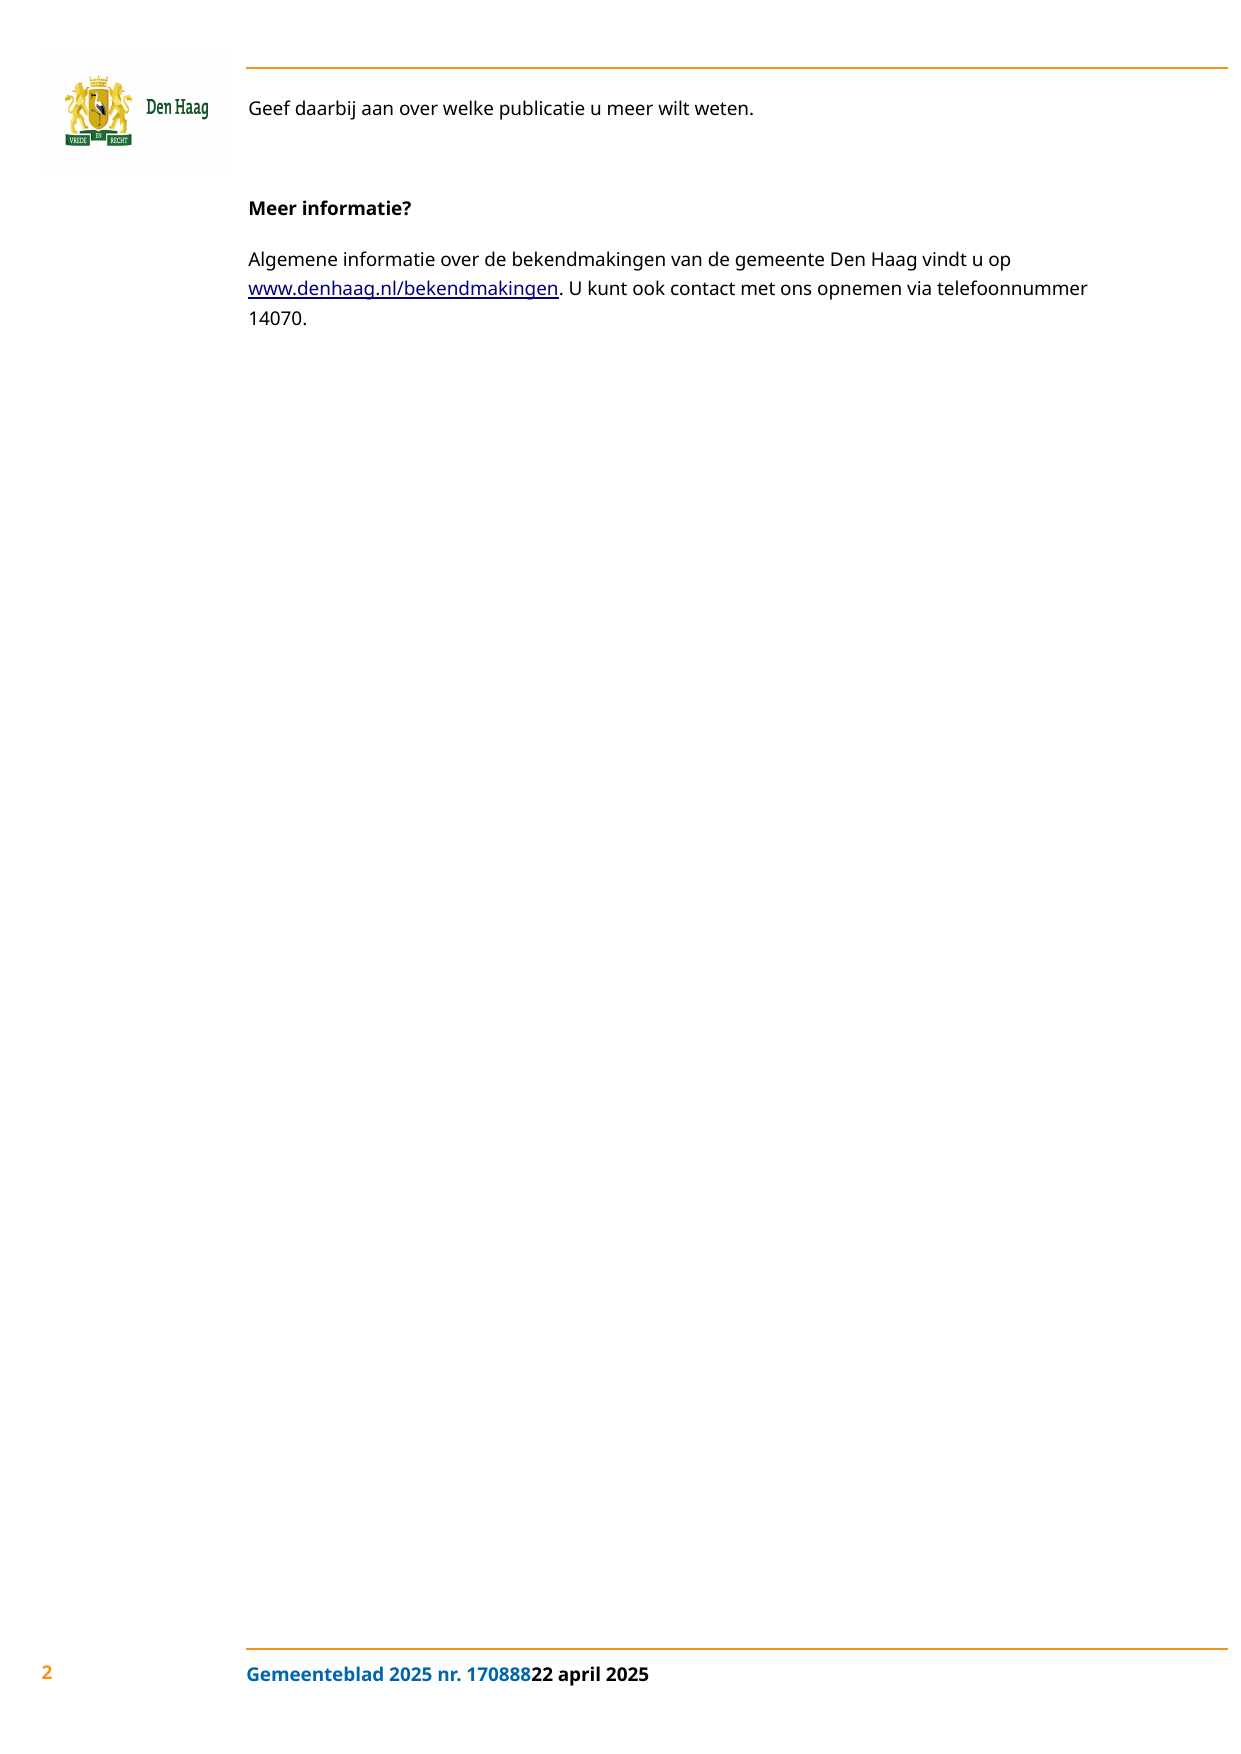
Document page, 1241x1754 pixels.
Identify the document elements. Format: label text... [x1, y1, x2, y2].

text Geef daarbij aan over welke publicatie u meer wilt weten. [248, 95, 1152, 121]
picture [41, 47, 231, 172]
text Algemene informatie over de bekendmakingen van de gemeente Den Haag vindt u op www.denhaag.nl/bekendmakingen. U kunt ook contact met ons opnemen via telefoonnummer 14070. [248, 246, 1152, 331]
text Meer informatie? [248, 196, 1152, 221]
